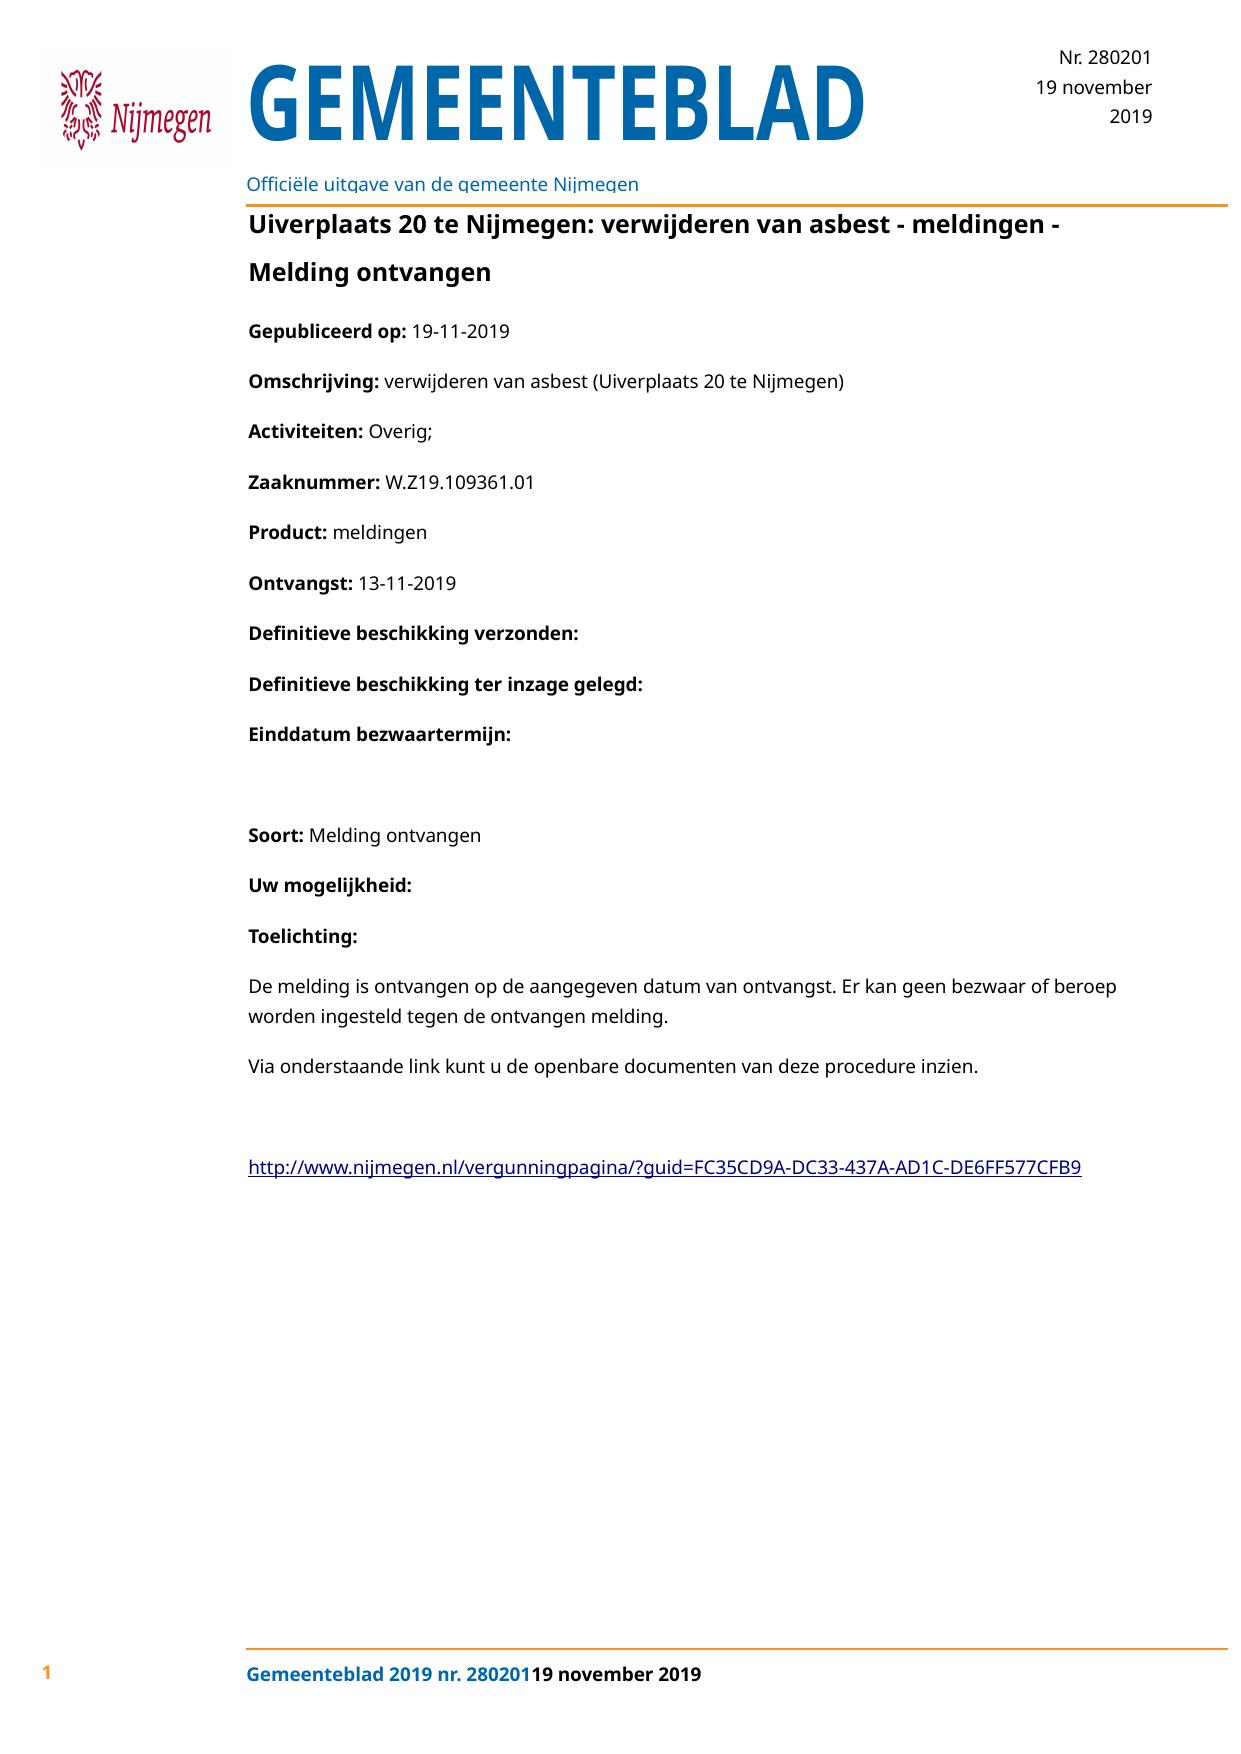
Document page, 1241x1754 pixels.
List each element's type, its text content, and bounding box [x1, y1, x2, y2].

text Definitieve beschikking verzonden: [248, 620, 1152, 646]
text Uiverplaats 20 te Nijmegen: verwijderen van asbest - meldingen - Melding ontvangen [248, 207, 1152, 288]
picture [41, 47, 231, 172]
text Toelichting: [248, 923, 1152, 949]
text Activiteiten: Overig; [248, 419, 1152, 444]
text Zaaknummer: W.Z19.109361.01 [248, 469, 1152, 495]
text Product: meldingen [248, 519, 1152, 545]
text http://www.nijmegen.nl/vergunningpagina/?guid=FC35CD9A-DC33-437A-AD1C-DE6FF577CFB9 [248, 1154, 1152, 1180]
text Einddatum bezwaartermijn: [248, 721, 1152, 747]
text Omschrijving: verwijderen van asbest (Uiverplaats 20 te Nijmegen) [248, 368, 1152, 394]
text Uw mogelijkheid: [248, 872, 1152, 898]
text De melding is ontvangen op de aangegeven datum van ontvangst. Er kan geen bezwaar of beroep worden ingesteld tegen de ontvangen melding. [248, 973, 1152, 1029]
text Ontvangst: 13-11-2019 [248, 570, 1152, 596]
text Gepubliceerd op: 19-11-2019 [248, 318, 1152, 344]
text Definitieve beschikking ter inzage gelegd: [248, 671, 1152, 697]
text Soort: Melding ontvangen [248, 822, 1152, 848]
text Via onderstaande link kunt u de openbare documenten van deze procedure inzien. [248, 1053, 1152, 1079]
